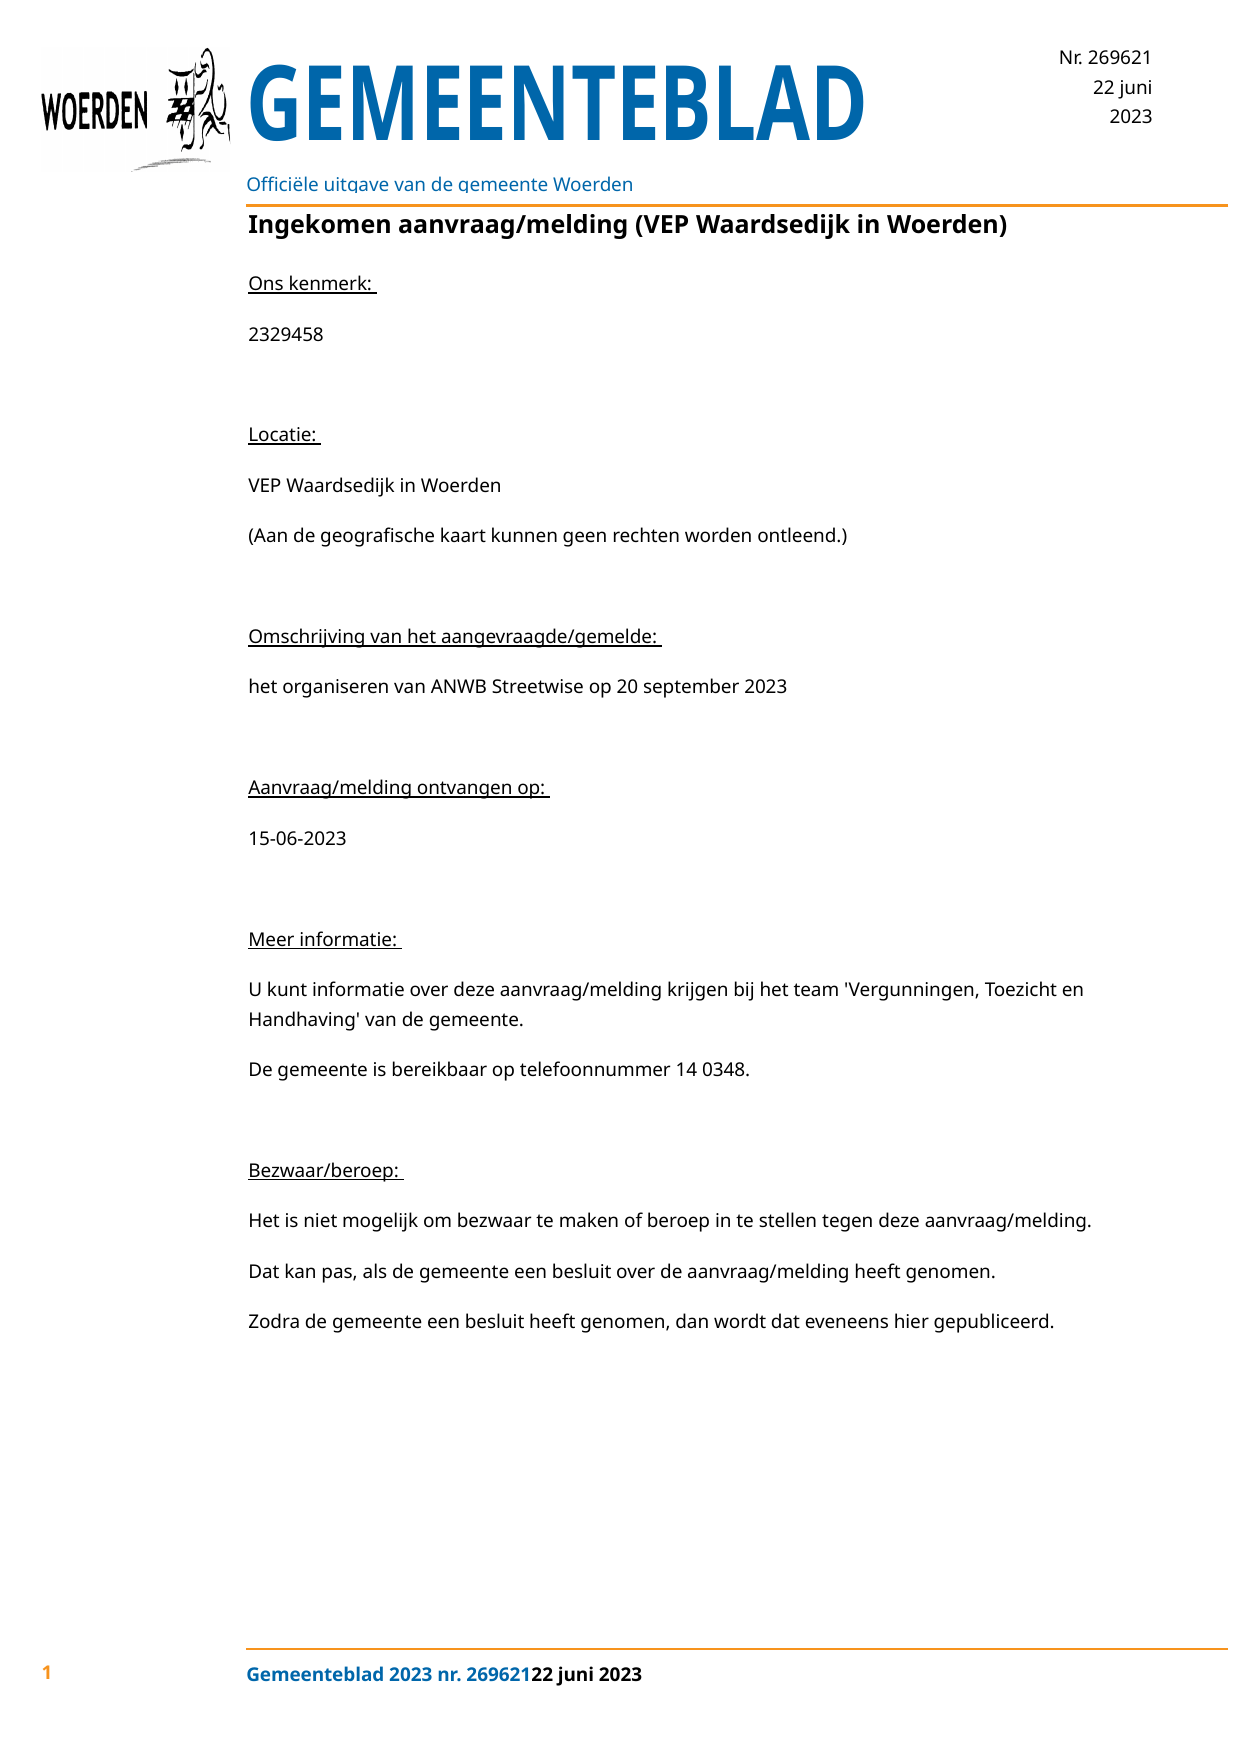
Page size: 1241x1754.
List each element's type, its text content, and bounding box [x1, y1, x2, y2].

text Bezwaar/beroep: [248, 1157, 1152, 1183]
text VEP Waardsedijk in Woerden [248, 472, 1152, 498]
text Ingekomen aanvraag/melding (VEP Waardsedijk in Woerden) [248, 207, 1152, 241]
text Aanvraag/melding ontvangen op: [248, 774, 1152, 800]
picture [41, 47, 231, 172]
text Meer informatie: [248, 926, 1152, 951]
text De gemeente is bereikbaar op telefoonnummer 14 0348. [248, 1056, 1152, 1082]
text Ons kenmerk: [248, 270, 1152, 296]
text Dat kan pas, als de gemeente een besluit over de aanvraag/melding heeft genomen. [248, 1258, 1152, 1283]
text Omschrijving van het aangevraagde/gemelde: [248, 623, 1152, 649]
text Locatie: [248, 422, 1152, 447]
text 2329458 [248, 321, 1152, 346]
text U kunt informatie over deze aanvraag/melding krijgen bij het team 'Vergunningen, Toezicht en Handhaving' van de gemeente. [248, 976, 1152, 1031]
text 15-06-2023 [248, 825, 1152, 851]
text (Aan de geografische kaart kunnen geen rechten worden ontleend.) [248, 522, 1152, 548]
text Zodra de gemeente een besluit heeft genomen, dan wordt dat eveneens hier gepubliceerd. [248, 1308, 1152, 1334]
text het organiseren van ANWB Streetwise op 20 september 2023 [248, 674, 1152, 699]
text Het is niet mogelijk om bezwaar te maken of beroep in te stellen tegen deze aanvraag/melding. [248, 1207, 1152, 1233]
